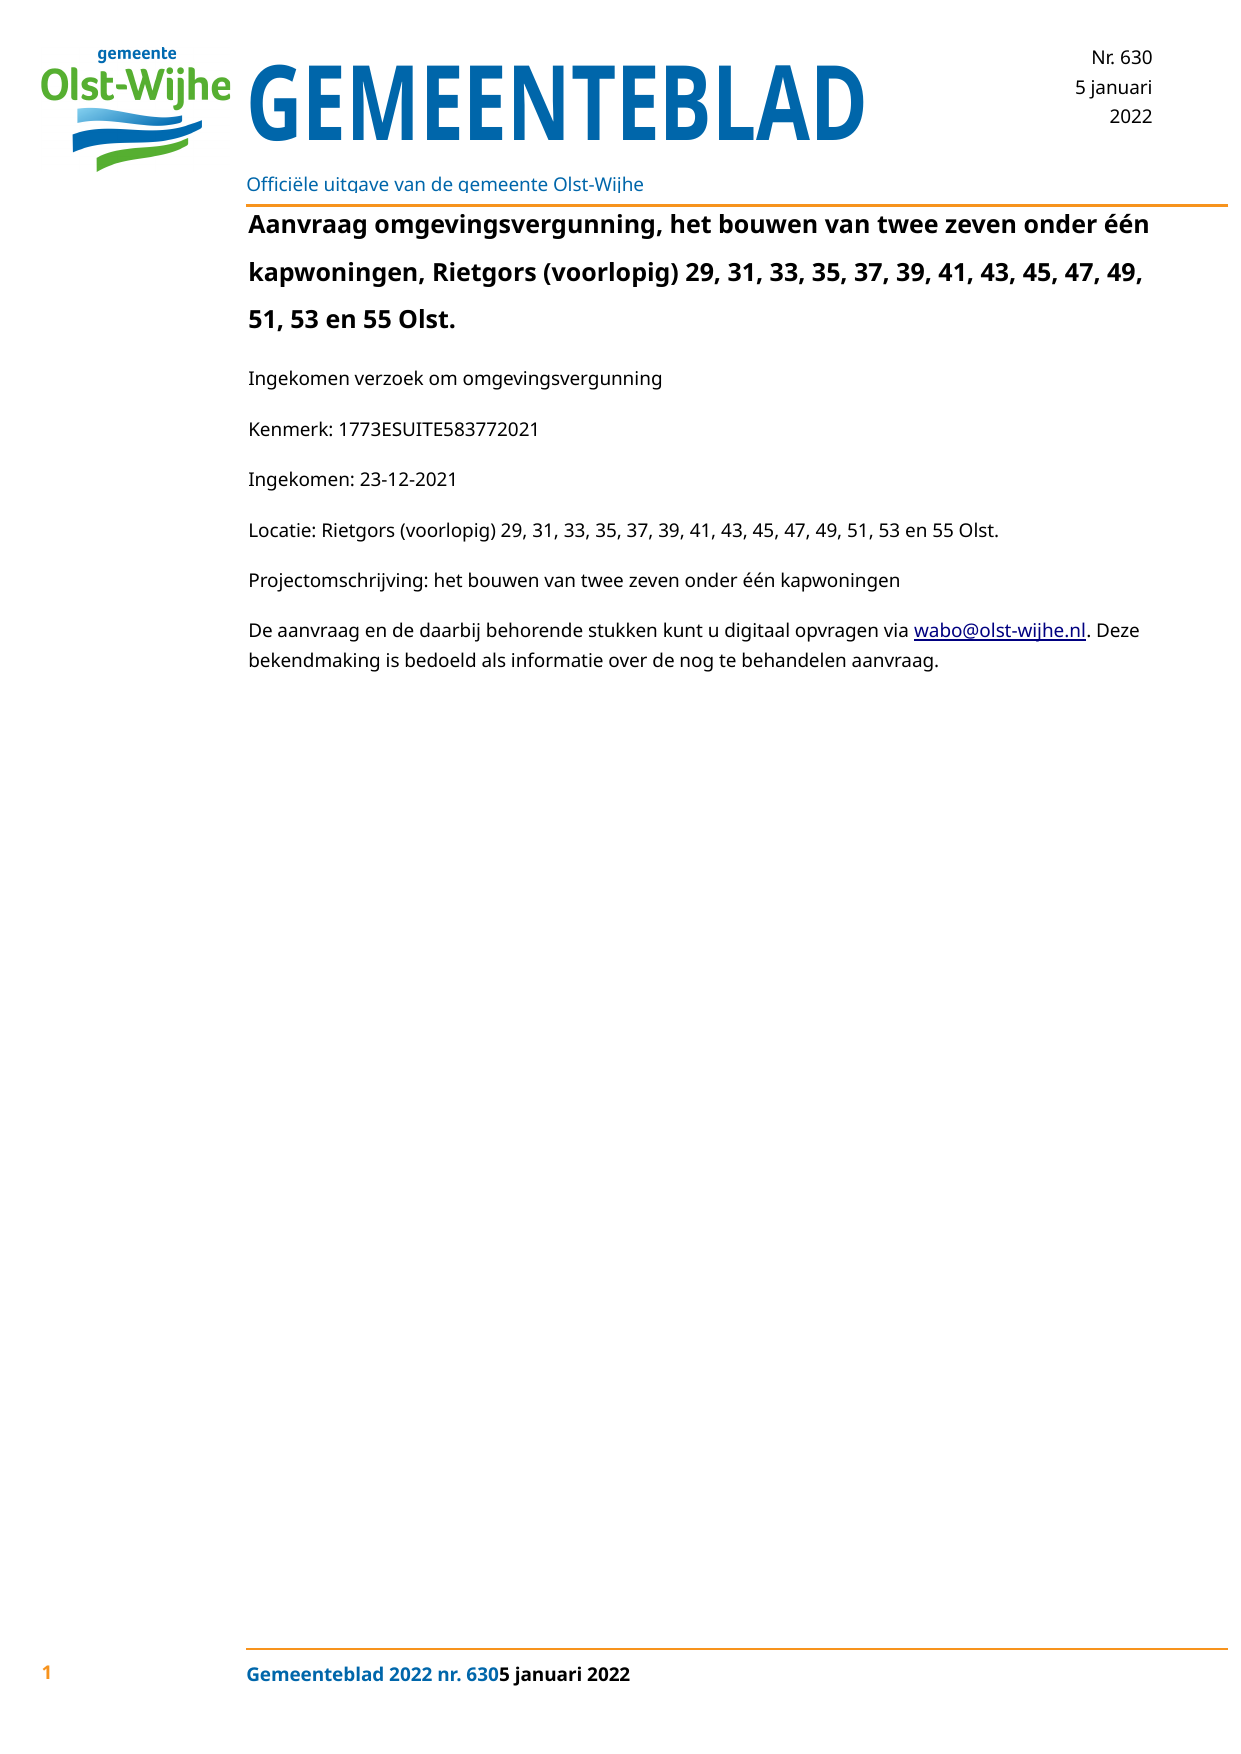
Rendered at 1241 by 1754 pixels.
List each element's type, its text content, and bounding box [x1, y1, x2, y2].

text Projectomschrijving: het bouwen van twee zeven onder één kapwoningen [248, 567, 1152, 593]
text Kenmerk: 1773ESUITE583772021 [248, 416, 1152, 442]
picture [41, 47, 231, 172]
text Ingekomen verzoek om omgevingsvergunning [248, 366, 1152, 391]
text Locatie: Rietgors (voorlopig) 29, 31, 33, 35, 37, 39, 41, 43, 45, 47, 49, 51, 53 en 55 Olst. [248, 517, 1152, 542]
text De aanvraag en de daarbij behorende stukken kunt u digitaal opvragen via wabo@olst-wijhe.nl. Deze bekendmaking is bedoeld als informatie over de nog te behandelen aanvraag. [248, 618, 1152, 673]
text Aanvraag omgevingsvergunning, het bouwen van twee zeven onder één kapwoningen, Rietgors (voorlopig) 29, 31, 33, 35, 37, 39, 41, 43, 45, 47, 49, 51, 53 en 55 Olst. [248, 207, 1152, 336]
text Ingekomen: 23-12-2021 [248, 466, 1152, 492]
